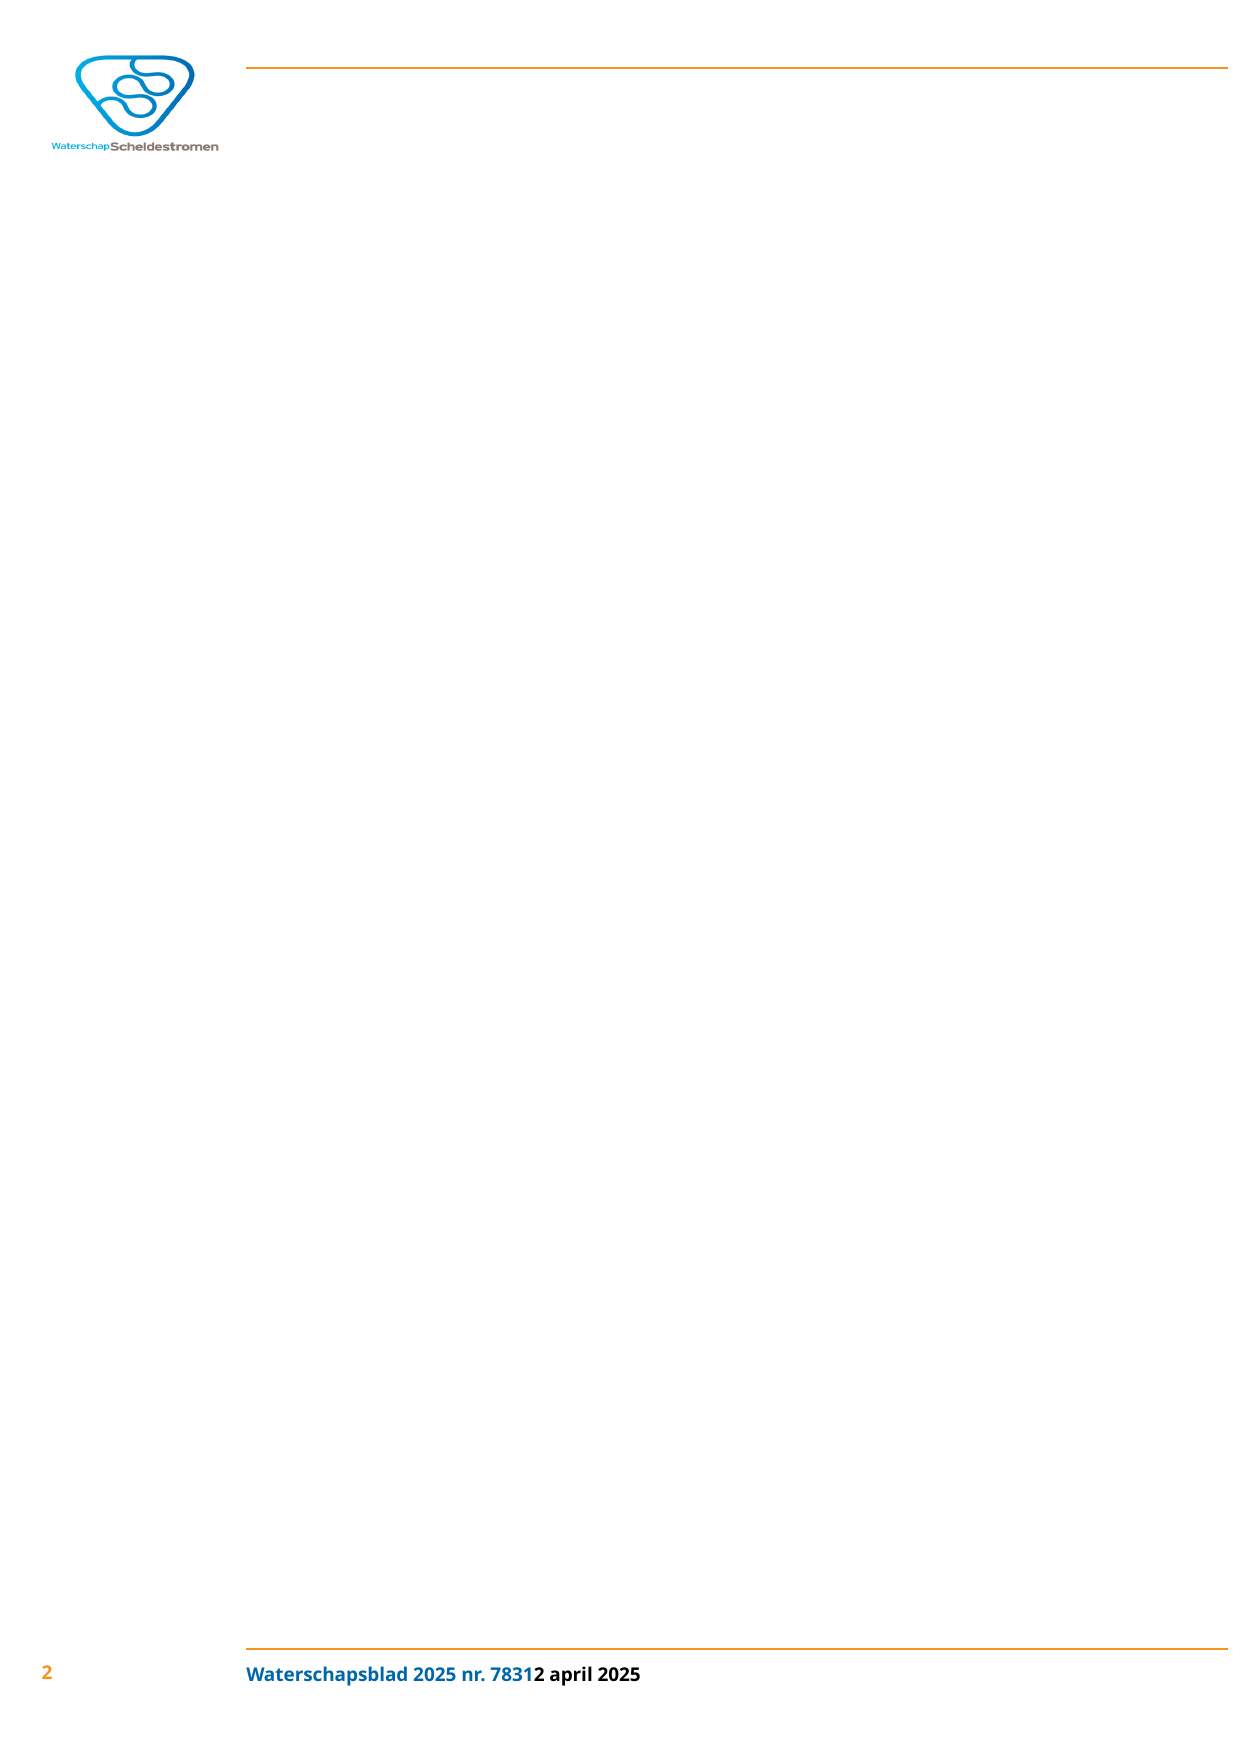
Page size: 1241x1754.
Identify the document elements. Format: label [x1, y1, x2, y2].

picture [41, 47, 231, 172]
